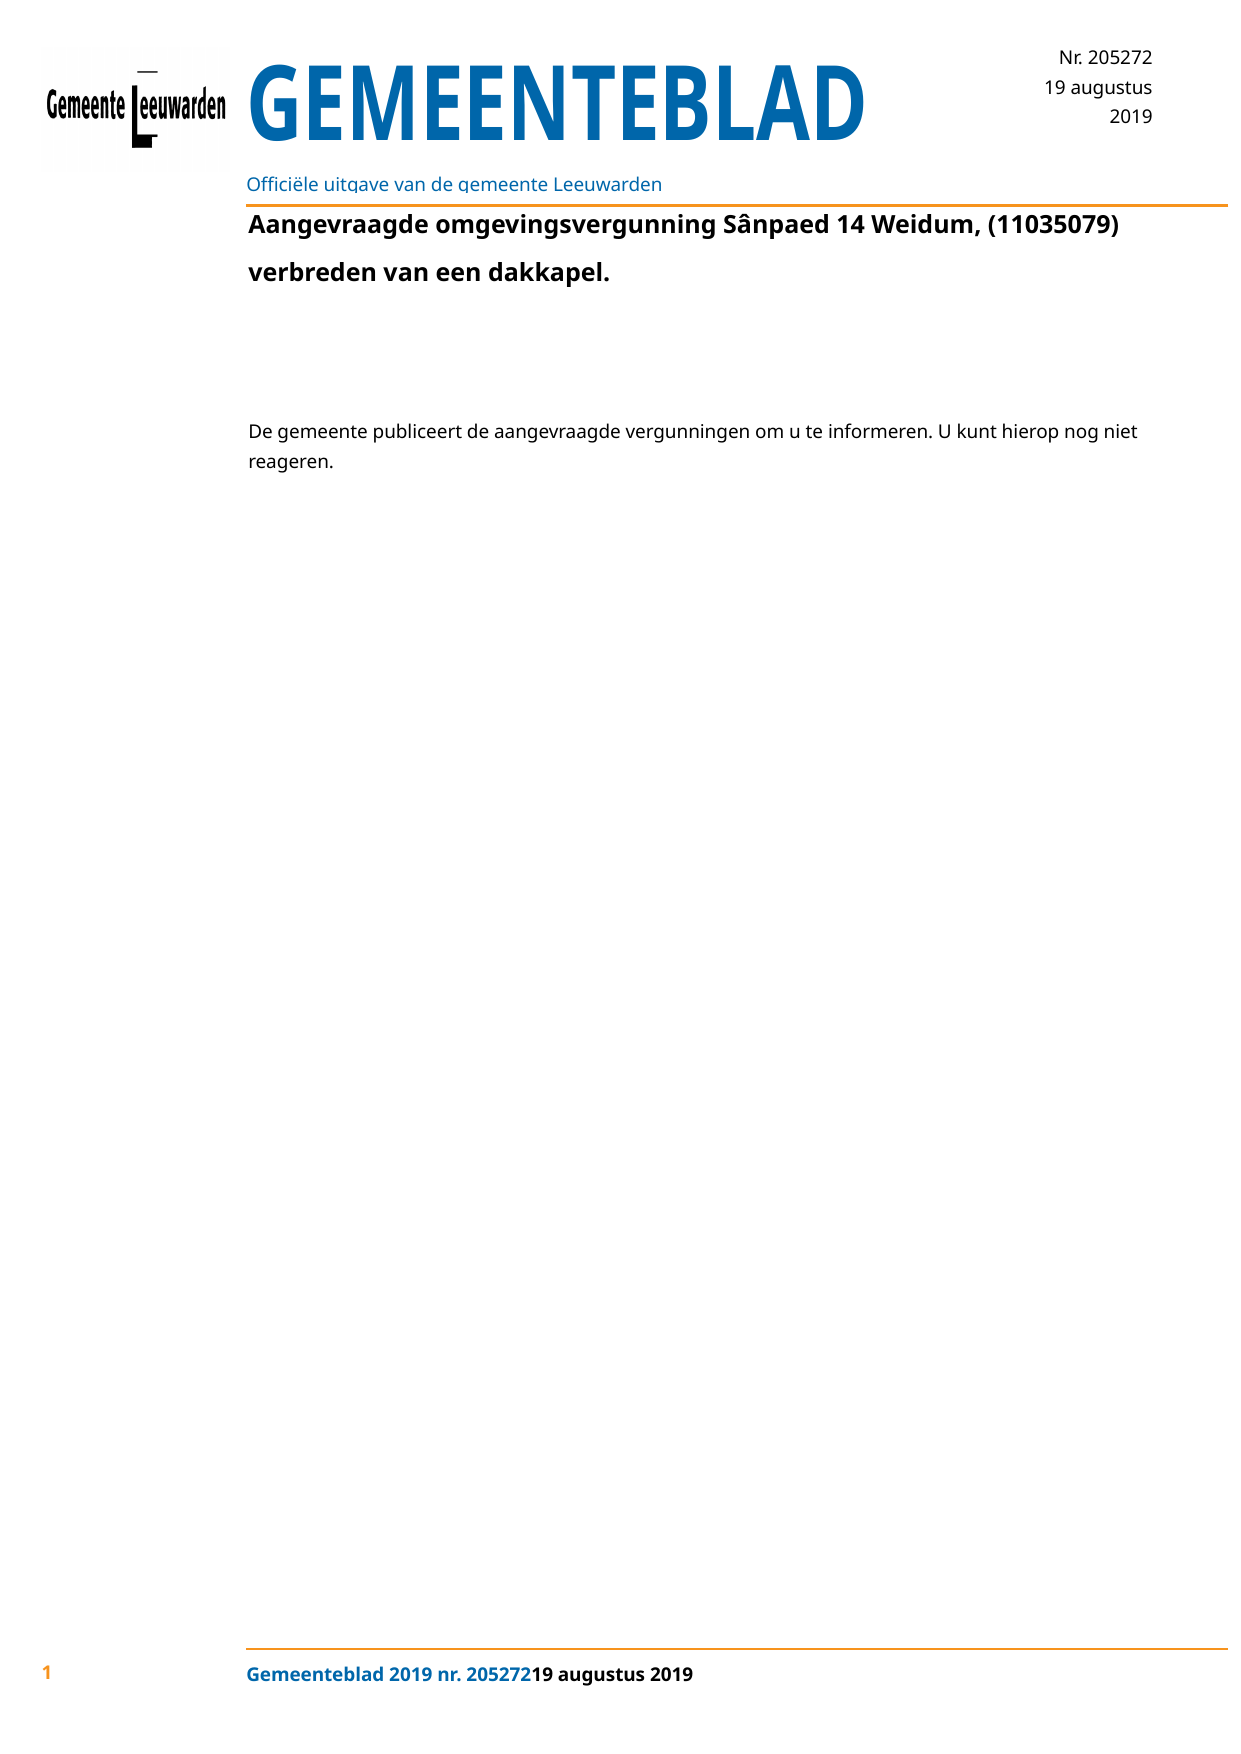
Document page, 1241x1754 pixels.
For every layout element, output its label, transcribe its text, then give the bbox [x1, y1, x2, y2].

text Aangevraagde omgevingsvergunning Sânpaed 14 Weidum, (11035079) verbreden van een dakkapel. [248, 207, 1152, 288]
text De gemeente publiceert de aangevraagde vergunningen om u te informeren. U kunt hierop nog niet reageren. [248, 419, 1152, 474]
picture [41, 47, 231, 172]
